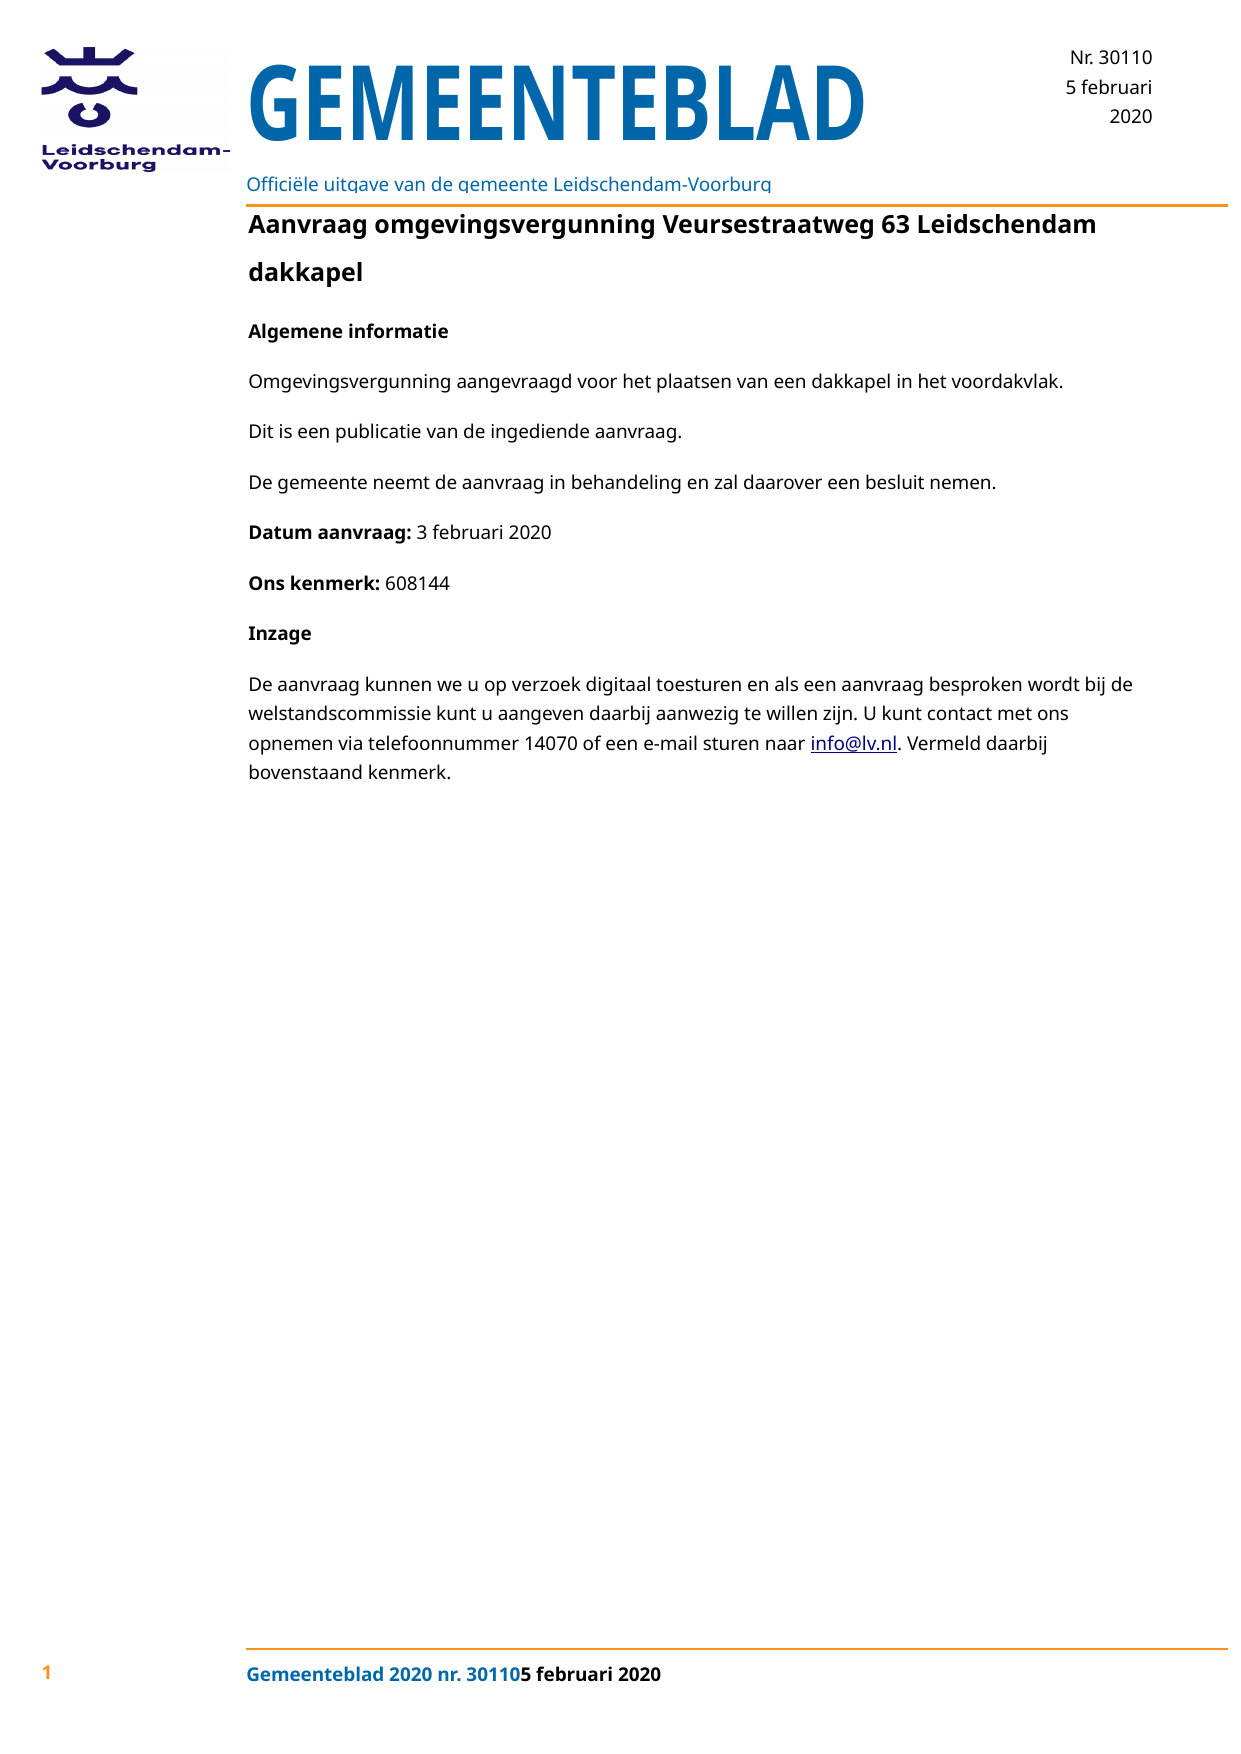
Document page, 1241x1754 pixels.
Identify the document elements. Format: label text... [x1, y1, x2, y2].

text De aanvraag kunnen we u op verzoek digitaal toesturen en als een aanvraag besproken wordt bij de welstandscommissie kunt u aangeven daarbij aanwezig te willen zijn. U kunt contact met ons opnemen via telefoonnummer 14070 of een e-mail sturen naar info@lv.nl. Vermeld daarbij bovenstaand kenmerk. [248, 671, 1152, 785]
text Ons kenmerk: 608144 [248, 570, 1152, 596]
picture [41, 47, 231, 172]
text Inzage [248, 620, 1152, 646]
text Omgevingsvergunning aangevraagd voor het plaatsen van een dakkapel in het voordakvlak. [248, 368, 1152, 394]
text Dit is een publicatie van de ingediende aanvraag. [248, 419, 1152, 444]
text Datum aanvraag: 3 februari 2020 [248, 519, 1152, 545]
text Aanvraag omgevingsvergunning Veursestraatweg 63 Leidschendam dakkapel [248, 207, 1152, 288]
text Algemene informatie [248, 318, 1152, 344]
text De gemeente neemt de aanvraag in behandeling en zal daarover een besluit nemen. [248, 469, 1152, 495]
